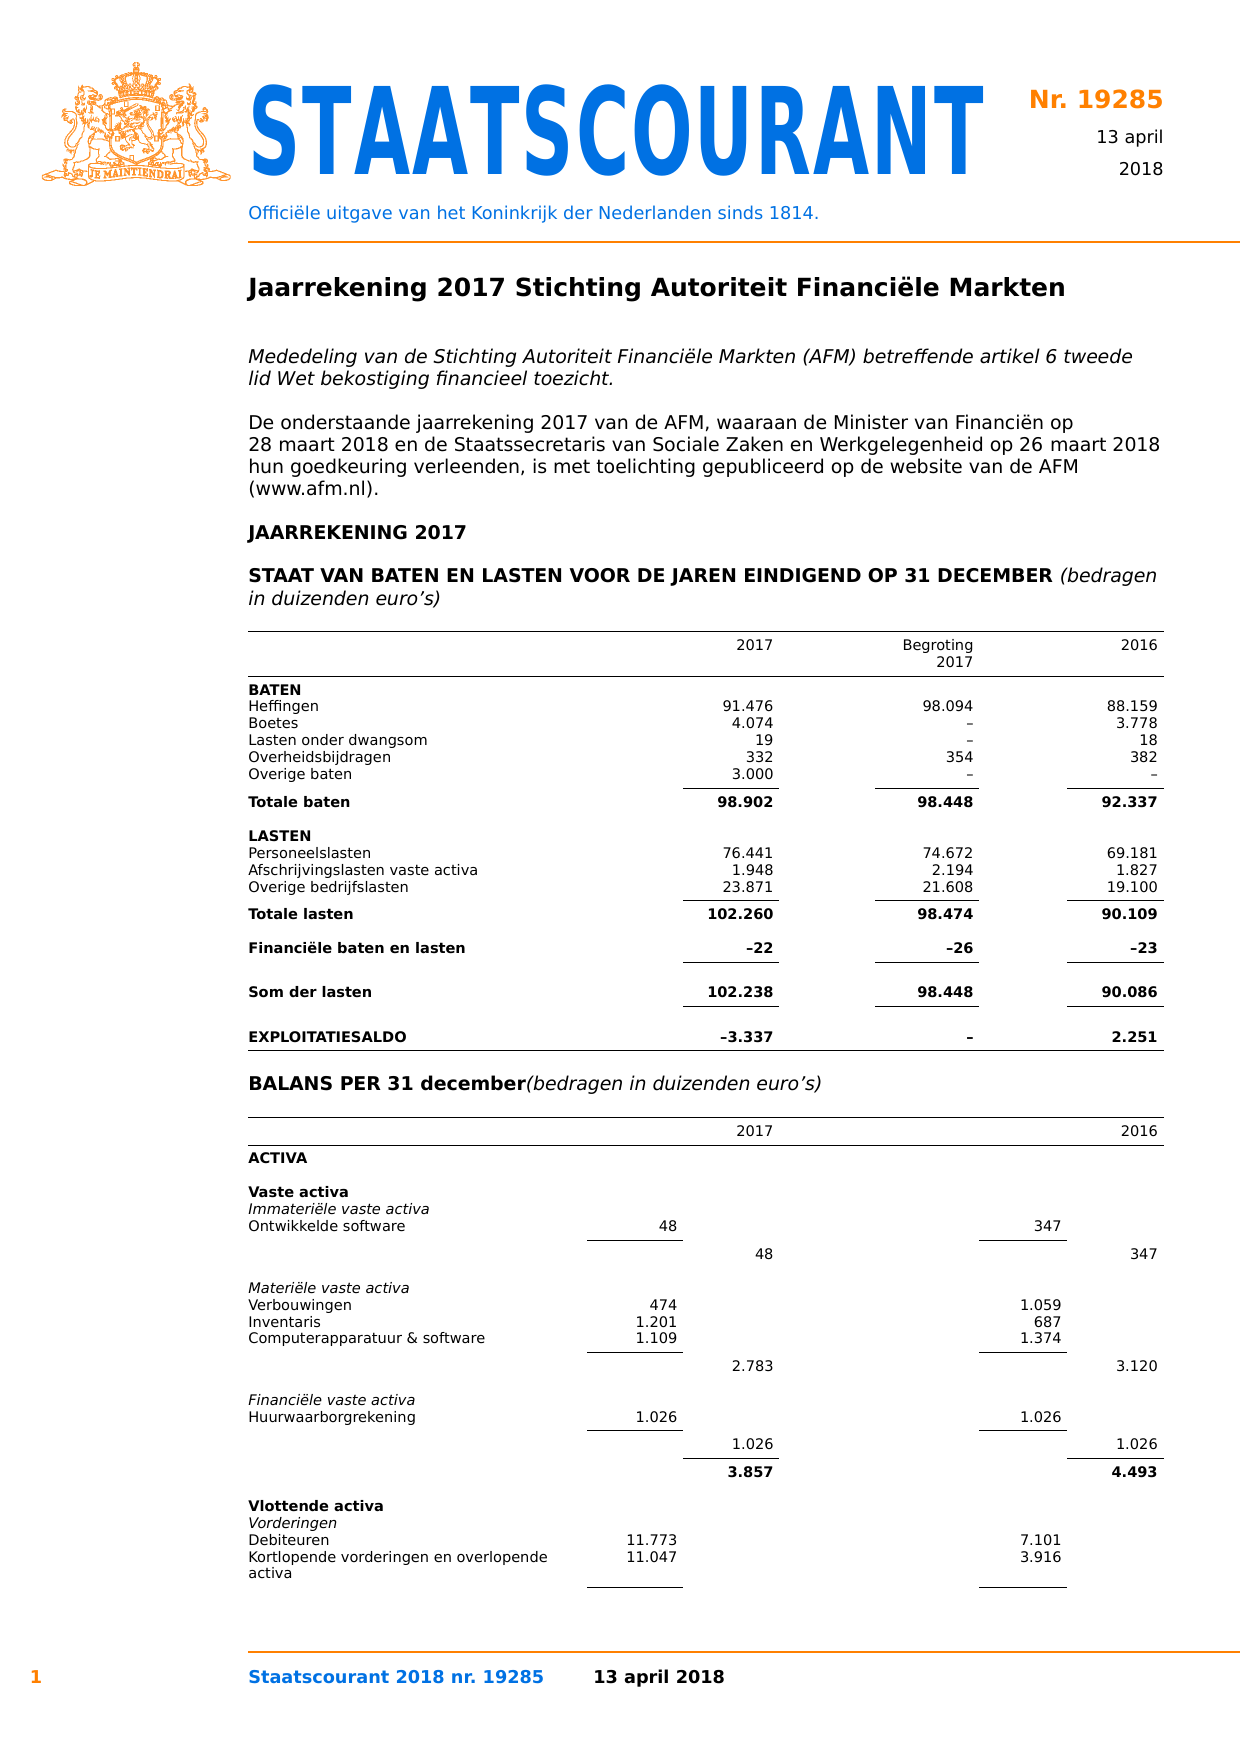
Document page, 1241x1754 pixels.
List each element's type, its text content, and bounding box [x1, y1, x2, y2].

table_cell [875, 1409, 979, 1430]
table_cell 102.260 [683, 901, 779, 923]
table_cell [979, 1263, 1067, 1279]
table_cell [587, 984, 683, 1006]
table_cell [779, 940, 875, 962]
table_cell [875, 1314, 979, 1330]
table_cell [248, 923, 587, 940]
table_cell [979, 1006, 1067, 1029]
table_cell [979, 1029, 1067, 1050]
table_cell [587, 715, 683, 732]
table_cell 98.448 [875, 789, 979, 811]
table_cell 18 [1067, 732, 1163, 749]
table_cell 3.916 [979, 1549, 1067, 1587]
table_cell [587, 1167, 683, 1184]
text Mededeling van de Stichting Autoriteit Financiële Markten (AFM) betreffende artikel 6 tweede lid Wet bekostiging financieel toezicht. [248, 346, 1163, 390]
table_cell Huurwaarborgrekening [248, 1409, 587, 1430]
table_header [875, 1118, 979, 1144]
table_cell [587, 677, 683, 698]
table_cell [683, 1549, 779, 1587]
table_cell Kortlopende vorderingen en overlopende activa [248, 1549, 587, 1587]
table_cell 332 [683, 749, 779, 766]
table_header 2016 [979, 1118, 1163, 1144]
table_cell [979, 1458, 1067, 1481]
table_cell [875, 1481, 979, 1497]
table_cell [875, 1201, 979, 1218]
table_cell [587, 766, 683, 788]
table_cell [779, 1549, 875, 1587]
table_cell Overige bedrijfslasten [248, 879, 587, 900]
table_cell [587, 1146, 683, 1167]
table_cell [779, 1184, 875, 1201]
table_cell 347 [1067, 1240, 1163, 1262]
table_cell [875, 828, 979, 844]
table_cell – [1067, 766, 1163, 788]
table_cell [875, 1330, 979, 1352]
table_cell Debiteuren [248, 1531, 587, 1548]
table_cell [979, 1481, 1067, 1497]
table_header 2017 [683, 632, 779, 676]
table_cell LASTEN [248, 828, 587, 844]
table_cell [683, 1481, 779, 1497]
table_cell 98.902 [683, 789, 779, 811]
table_cell [248, 1375, 587, 1392]
table_cell – [875, 732, 979, 749]
table_cell [875, 1430, 979, 1458]
table_cell [779, 811, 875, 828]
table_cell 1.948 [683, 862, 779, 878]
table_cell [875, 1458, 979, 1481]
table_cell [587, 862, 683, 878]
table_cell 347 [979, 1218, 1067, 1240]
table_cell Computerapparatuur & software [248, 1330, 587, 1352]
table_cell [683, 677, 779, 698]
table_cell [979, 1167, 1067, 1184]
table_cell [683, 1007, 779, 1029]
table_cell [875, 1167, 979, 1184]
table_header [248, 1118, 587, 1144]
table_cell [683, 1515, 779, 1531]
table_cell 3.778 [1067, 715, 1163, 732]
table_cell [779, 984, 875, 1006]
table_cell 11.773 [587, 1531, 683, 1548]
table_cell [683, 1201, 779, 1218]
text JAARREKENING 2017 [248, 522, 1163, 543]
table_header [25, 62, 248, 241]
table_cell [779, 1375, 875, 1392]
table_cell – [875, 715, 979, 732]
table_cell 48 [683, 1240, 779, 1262]
table_cell EXPLOITATIESALDO [248, 1029, 587, 1050]
table_cell [683, 1184, 779, 1201]
table_cell [683, 1146, 779, 1167]
table_cell [779, 1458, 875, 1481]
table_cell [683, 963, 779, 984]
table_cell 474 [587, 1296, 683, 1313]
table_cell [779, 1263, 875, 1279]
table_cell Boetes [248, 715, 587, 732]
table_cell Personeelslasten [248, 845, 587, 862]
table_cell [979, 1184, 1067, 1201]
table_cell [779, 1430, 875, 1458]
table_cell [1067, 1549, 1163, 1587]
table_cell [779, 862, 875, 878]
table_cell [979, 1280, 1067, 1296]
table_cell [979, 732, 1067, 749]
table_cell [779, 1392, 875, 1409]
table_cell –23 [1067, 940, 1163, 962]
table_cell [248, 811, 587, 828]
table_cell 2.251 [1067, 1029, 1163, 1050]
table_cell [875, 1280, 979, 1296]
table_header [779, 632, 875, 676]
table_cell 74.672 [875, 845, 979, 862]
table_cell [875, 1296, 979, 1313]
table_cell [979, 749, 1067, 766]
table_cell 1.026 [683, 1430, 779, 1458]
table_cell [587, 1375, 683, 1392]
table_cell [875, 1498, 979, 1514]
table_cell 98.448 [875, 984, 979, 1006]
table_cell [587, 1481, 683, 1497]
table_cell Ontwikkelde software [248, 1218, 587, 1240]
table_cell [979, 962, 1067, 984]
table_cell 90.109 [1067, 901, 1163, 923]
table_cell [875, 1375, 979, 1392]
table_cell [683, 1314, 779, 1330]
table_cell [683, 828, 779, 844]
table_cell [1067, 1146, 1163, 1167]
table_cell [587, 1184, 683, 1201]
table_cell [875, 923, 979, 940]
table_cell [779, 788, 875, 811]
table_cell [587, 1241, 683, 1262]
table_cell 88.159 [1067, 698, 1163, 715]
table_cell [779, 879, 875, 900]
table_cell [979, 940, 1067, 962]
table_cell [779, 962, 875, 984]
table_cell [683, 1330, 779, 1352]
table_cell [979, 984, 1067, 1006]
table_cell [979, 862, 1067, 878]
table_cell [248, 1352, 587, 1375]
table_cell [779, 1409, 875, 1430]
table_cell 13 april [998, 121, 1240, 153]
table_cell Som der lasten [248, 984, 587, 1006]
table_cell [587, 828, 683, 844]
table_cell [587, 1006, 683, 1029]
table_cell [248, 1167, 587, 1184]
table_header Begroting 2017 [875, 632, 979, 676]
table_cell [1067, 1007, 1163, 1029]
table_cell [979, 766, 1067, 788]
table_cell [979, 698, 1067, 715]
table_cell [875, 1392, 979, 1409]
table_cell [587, 749, 683, 766]
table_cell 21.608 [875, 879, 979, 900]
table_cell [979, 715, 1067, 732]
table_cell –3.337 [683, 1029, 779, 1050]
table_header Nr. 19285 [998, 62, 1240, 121]
table_cell 11.047 [587, 1549, 683, 1587]
table_cell Financiële vaste activa [248, 1392, 587, 1409]
table_cell 2018 [998, 153, 1240, 203]
table_cell [779, 732, 875, 749]
table_cell [248, 1458, 587, 1481]
table_cell [248, 1430, 587, 1458]
table_cell [875, 1531, 979, 1548]
table_cell [875, 677, 979, 698]
table_cell [875, 1352, 979, 1375]
table_cell [683, 1296, 779, 1313]
table_cell [979, 900, 1067, 923]
table_cell 1.026 [1067, 1430, 1163, 1458]
table_cell [779, 1330, 875, 1352]
table_cell [1067, 811, 1163, 828]
table_cell [979, 811, 1067, 828]
table_cell [1067, 677, 1163, 698]
table_cell [979, 1201, 1067, 1218]
table_cell 1.059 [979, 1296, 1067, 1313]
table_cell [1067, 923, 1163, 940]
table_cell Verbouwingen [248, 1296, 587, 1313]
table_cell [875, 1549, 979, 1587]
table_cell [979, 1241, 1067, 1262]
table_cell [875, 1515, 979, 1531]
table_header [248, 632, 587, 676]
table_cell [779, 845, 875, 862]
table_cell [779, 1218, 875, 1240]
table_cell [1067, 1296, 1163, 1313]
table_cell Afschrijvingslasten vaste activa [248, 862, 587, 878]
table_cell [1067, 1498, 1163, 1514]
table_cell –26 [875, 940, 979, 962]
table_cell [587, 811, 683, 828]
table_cell [587, 1201, 683, 1218]
table_cell [875, 1263, 979, 1279]
table_cell [1067, 1375, 1163, 1392]
text STAAT VAN BATEN EN LASTEN VOOR DE JAREN EINDIGEND OP 31 DECEMBER (bedragen in duizenden euro’s) [248, 565, 1163, 609]
text De onderstaande jaarrekening 2017 van de AFM, waaraan de Minister van Financiën op 28 maart 2018 en de Staatssecretaris van Sociale Zaken en Werkgelegenheid op 26 maart 2018 hun goedkeuring verleenden, is met toelichting gepubliceerd op de website van de AFM (www.afm.nl). [248, 412, 1163, 500]
table_cell 19 [683, 732, 779, 749]
table_cell 4.493 [1067, 1459, 1163, 1481]
table_cell 3.000 [683, 766, 779, 788]
table_cell [779, 1240, 875, 1262]
table_cell Immateriële vaste activa [248, 1201, 587, 1218]
table_cell [587, 732, 683, 749]
table_cell 3.120 [1067, 1352, 1163, 1375]
table_cell [1067, 828, 1163, 844]
table_cell [587, 788, 683, 811]
table_cell [979, 1392, 1067, 1409]
table_cell 1.026 [979, 1409, 1067, 1430]
table_cell [683, 1280, 779, 1296]
table_cell [1067, 1167, 1163, 1184]
table_cell 90.086 [1067, 984, 1163, 1006]
table_cell [875, 1218, 979, 1240]
table_cell [779, 1006, 875, 1029]
table_cell Totale baten [248, 788, 587, 811]
table_cell BATEN [248, 677, 587, 698]
table_cell 4.074 [683, 715, 779, 732]
table_cell [587, 879, 683, 900]
table_cell [587, 1392, 683, 1409]
table_cell Totale lasten [248, 900, 587, 923]
table_cell Materiële vaste activa [248, 1280, 587, 1296]
table_cell [1067, 963, 1163, 984]
table_cell [779, 900, 875, 923]
table_cell [875, 1184, 979, 1201]
table_cell [1067, 1515, 1163, 1531]
table_cell [1067, 1280, 1163, 1296]
table_cell [587, 698, 683, 715]
table_cell [779, 828, 875, 844]
table_cell [1067, 1392, 1163, 1409]
table_cell [587, 1458, 683, 1481]
table_header 2017 [587, 1118, 779, 1144]
table_cell 19.100 [1067, 879, 1163, 900]
table_cell – [875, 766, 979, 788]
table_cell Financiële baten en lasten [248, 940, 587, 962]
table_cell [779, 749, 875, 766]
table_header [779, 1118, 875, 1144]
table_cell [979, 879, 1067, 900]
table_cell [587, 940, 683, 962]
subtitle Jaarrekening 2017 Stichting Autoriteit Financiële Markten [248, 273, 1163, 302]
table_cell [979, 1498, 1067, 1514]
table_cell [779, 1498, 875, 1514]
table_cell [587, 1515, 683, 1531]
table_cell [979, 677, 1067, 698]
table_cell 91.476 [683, 698, 779, 715]
table_cell Lasten onder dwangsom [248, 732, 587, 749]
table_cell [1067, 1409, 1163, 1430]
table_cell [779, 1201, 875, 1218]
table_header [587, 632, 683, 676]
table_cell [779, 1515, 875, 1531]
table_cell [587, 923, 683, 940]
table_cell 48 [587, 1218, 683, 1240]
table_cell 23.871 [683, 879, 779, 900]
table_cell Overige baten [248, 766, 587, 788]
table_cell Overheidsbijdragen [248, 749, 587, 766]
table_cell [1067, 1330, 1163, 1352]
table_cell [779, 1531, 875, 1548]
table_cell [779, 766, 875, 788]
table_cell [587, 1029, 683, 1050]
table_cell [875, 963, 979, 984]
table_cell [979, 845, 1067, 862]
table_cell [587, 962, 683, 984]
table_cell Vorderingen [248, 1515, 587, 1531]
table_cell Inventaris [248, 1314, 587, 1330]
table_cell [683, 1218, 779, 1240]
table_cell 69.181 [1067, 845, 1163, 862]
table_cell [979, 923, 1067, 940]
table_cell Vlottende activa [248, 1498, 587, 1514]
table_header STAATSCOURANT [248, 62, 998, 203]
table_cell [248, 1240, 587, 1262]
table_cell 7.101 [979, 1531, 1067, 1548]
table_cell 2.783 [683, 1352, 779, 1375]
table_cell [683, 811, 779, 828]
table_cell [779, 1352, 875, 1375]
table_cell [1067, 1531, 1163, 1548]
table_cell [1067, 1314, 1163, 1330]
table_cell 98.474 [875, 901, 979, 923]
table_cell [979, 788, 1067, 811]
table_cell [875, 1146, 979, 1167]
table_cell [1067, 1481, 1163, 1497]
table_cell [683, 1498, 779, 1514]
table_cell [248, 1481, 587, 1497]
table_cell [779, 1029, 875, 1050]
table_cell 1.109 [587, 1330, 683, 1352]
table_cell 1.026 [587, 1409, 683, 1430]
table_cell [683, 1167, 779, 1184]
table_cell [683, 1375, 779, 1392]
table_cell 2.194 [875, 862, 979, 878]
table_cell [587, 900, 683, 923]
picture [41, 62, 231, 186]
text BALANS PER 31 december(bedragen in duizenden euro’s) [248, 1073, 1163, 1095]
table_cell [1067, 1201, 1163, 1218]
table_cell [779, 1314, 875, 1330]
table_cell [1067, 1184, 1163, 1201]
table_cell [683, 1531, 779, 1548]
table_header [979, 632, 1067, 676]
table_cell 687 [979, 1314, 1067, 1330]
table_cell 382 [1067, 749, 1163, 766]
table_cell 102.238 [683, 984, 779, 1006]
table_cell Heffingen [248, 698, 587, 715]
table_cell [683, 1263, 779, 1279]
table_cell [979, 1146, 1067, 1167]
table_cell [779, 1481, 875, 1497]
table_cell [587, 845, 683, 862]
table_cell [779, 1146, 875, 1167]
table_cell [587, 1263, 683, 1279]
table_cell [979, 1353, 1067, 1375]
table_cell [779, 923, 875, 940]
table_cell 354 [875, 749, 979, 766]
table_cell 76.441 [683, 845, 779, 862]
table_cell – [875, 1029, 979, 1050]
table_cell 1.374 [979, 1330, 1067, 1352]
table_cell [875, 1240, 979, 1262]
table_cell [979, 828, 1067, 844]
table_cell 1.827 [1067, 862, 1163, 878]
table_cell [248, 1006, 587, 1029]
table_cell Officiële uitgave van het Koninkrijk der Nederlanden sinds 1814. [248, 203, 1240, 241]
table_cell [875, 811, 979, 828]
table_cell [779, 698, 875, 715]
table_cell [979, 1375, 1067, 1392]
table_cell [248, 962, 587, 984]
table_cell [979, 1431, 1067, 1458]
table_header 2016 [1067, 632, 1163, 676]
table_cell Vaste activa [248, 1184, 587, 1201]
table_cell 3.857 [683, 1459, 779, 1481]
table_cell ACTIVA [248, 1146, 587, 1167]
table_cell [683, 923, 779, 940]
table_cell [587, 1431, 683, 1458]
table_cell [779, 1167, 875, 1184]
table_cell –22 [683, 940, 779, 962]
table_cell 98.094 [875, 698, 979, 715]
table_cell [683, 1409, 779, 1430]
table_cell [1067, 1263, 1163, 1279]
table_cell [587, 1353, 683, 1375]
table_cell [875, 1007, 979, 1029]
table_cell 1.201 [587, 1314, 683, 1330]
table_cell [779, 715, 875, 732]
table_cell [779, 1296, 875, 1313]
table_cell [1067, 1218, 1163, 1240]
table_cell [683, 1392, 779, 1409]
table_cell [779, 1280, 875, 1296]
table_cell 92.337 [1067, 789, 1163, 811]
table_cell [779, 677, 875, 698]
table_cell [248, 1263, 587, 1279]
table_cell [587, 1280, 683, 1296]
table_cell [979, 1515, 1067, 1531]
table_cell [587, 1498, 683, 1514]
